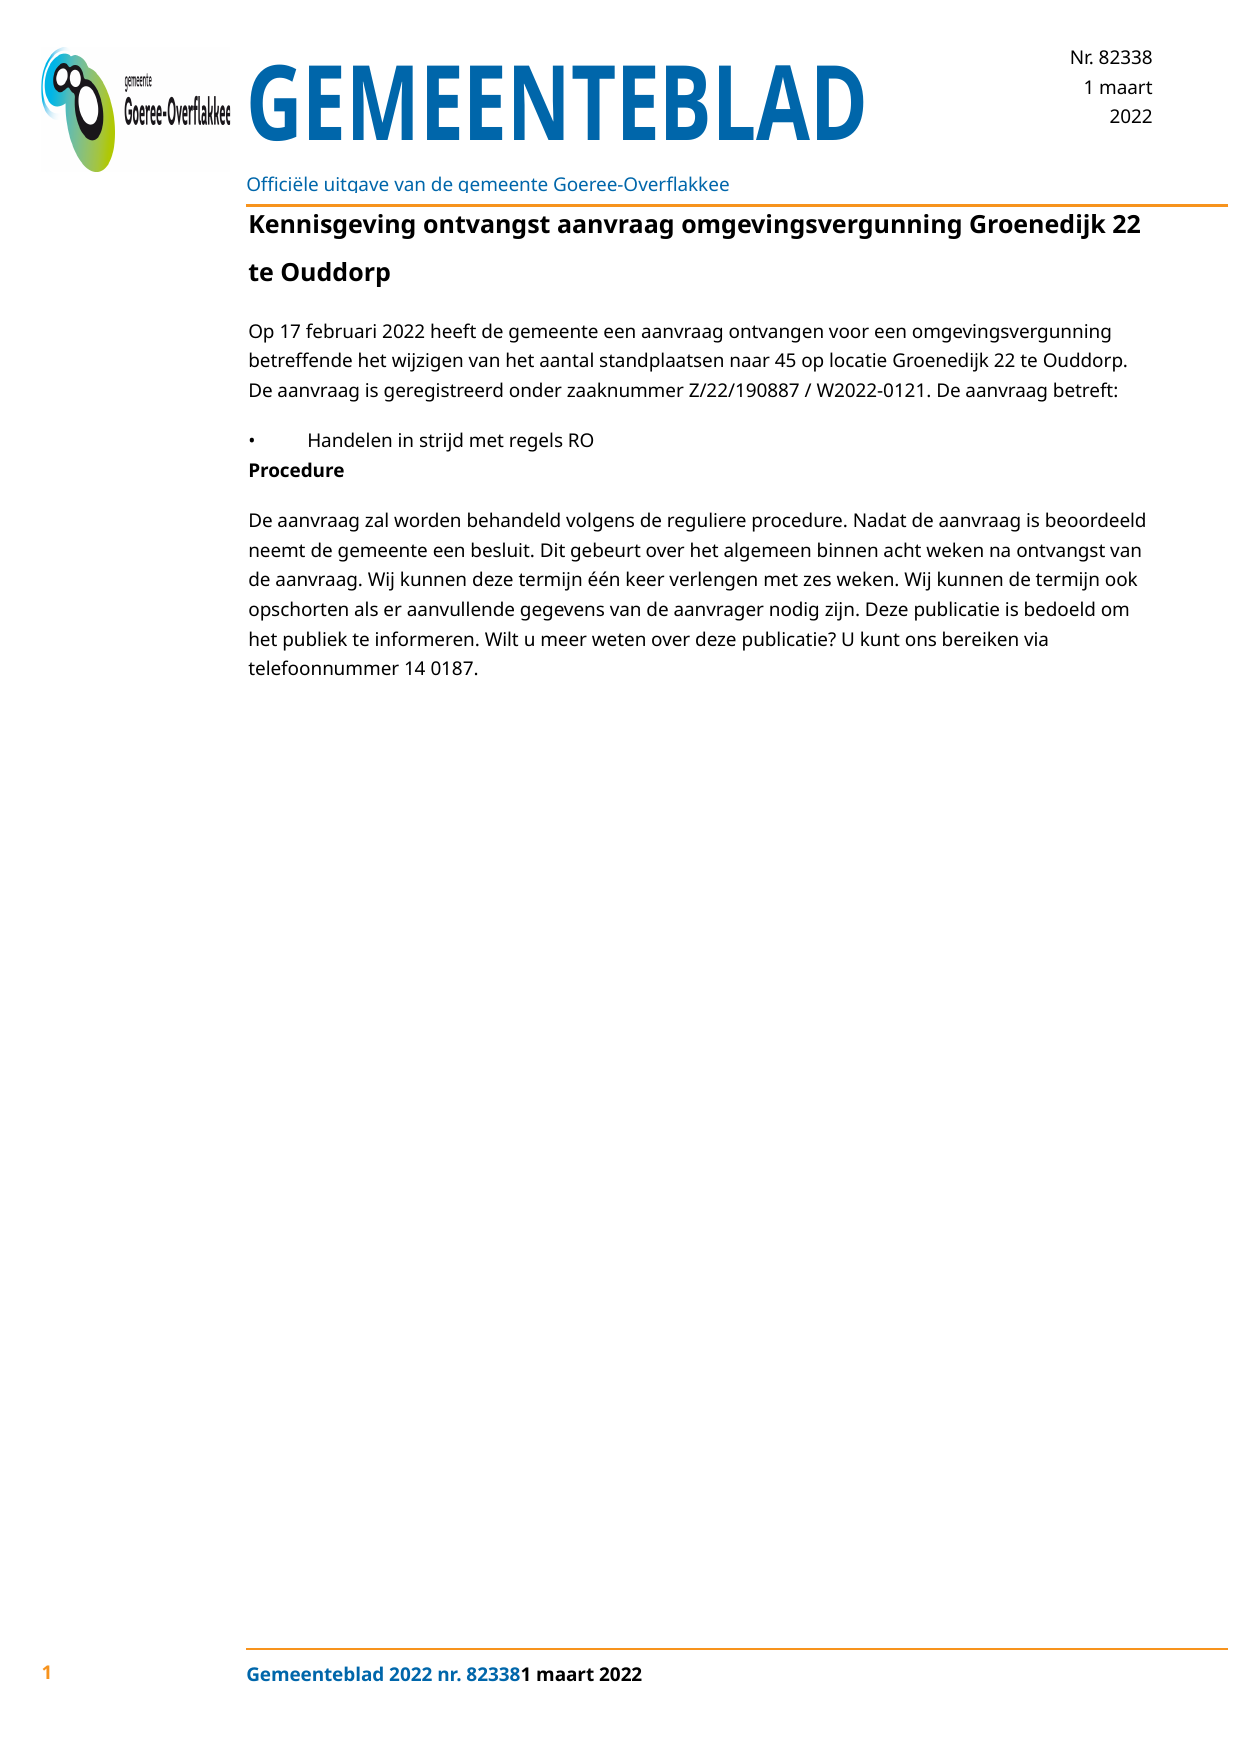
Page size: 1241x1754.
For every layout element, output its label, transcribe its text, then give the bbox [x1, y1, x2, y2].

text Op 17 februari 2022 heeft de gemeente een aanvraag ontvangen voor een omgevingsvergunning betreffende het wijzigen van het aantal standplaatsen naar 45 op locatie Groenedijk 22 te Ouddorp. De aanvraag is geregistreerd onder zaaknummer Z/22/190887 / W2022-0121. De aanvraag betreft: [248, 318, 1152, 403]
text Kennisgeving ontvangst aanvraag omgevingsvergunning Groenedijk 22 te Ouddorp [248, 207, 1152, 288]
list Handelen in strijd met regels RO [248, 427, 1152, 453]
text De aanvraag zal worden behandeld volgens de reguliere procedure. Nadat de aanvraag is beoordeeld neemt de gemeente een besluit. Dit gebeurt over het algemeen binnen acht weken na ontvangst van de aanvraag. Wij kunnen deze termijn één keer verlengen met zes weken. Wij kunnen de termijn ook opschorten als er aanvullende gegevens van de aanvrager nodig zijn. Deze publicatie is bedoeld om het publiek te informeren. Wilt u meer weten over deze publicatie? U kunt ons bereiken via telefoonnummer 14 0187. [248, 507, 1152, 681]
picture [41, 47, 231, 172]
text Procedure [248, 457, 1152, 483]
